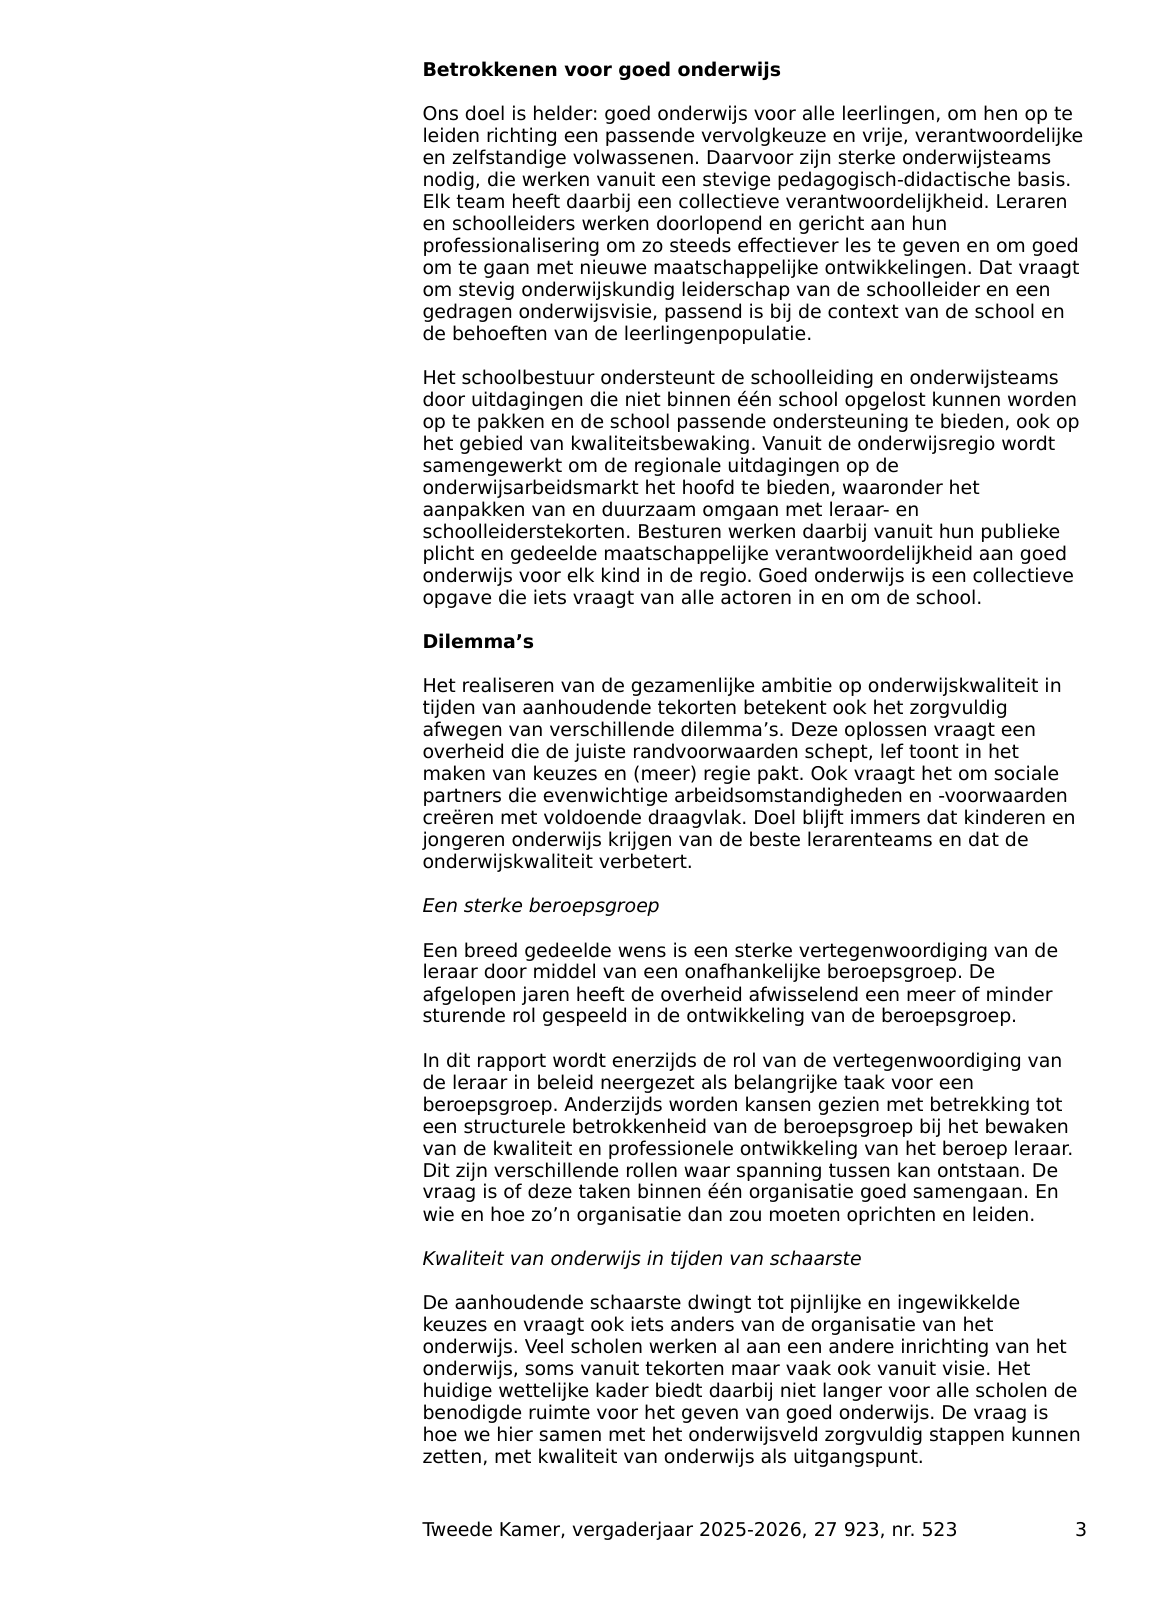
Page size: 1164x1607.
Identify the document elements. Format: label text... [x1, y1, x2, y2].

subtitle Dilemma’s [422, 631, 1087, 653]
subtitle Kwaliteit van onderwijs in tijden van schaarste [422, 1248, 1087, 1269]
text Het realiseren van de gezamenlijke ambitie op onderwijskwaliteit in tijden van aanhoudende tekorten betekent ook het zorgvuldig afwegen van verschillende dilemma’s. Deze oplossen vraagt een overheid die de juiste randvoorwaarden schept, lef toont in het maken van keuzes en (meer) regie pakt. Ook vraagt het om sociale partners die evenwichtige arbeidsomstandigheden en -voorwaarden creëren met voldoende draagvlak. Doel blijft immers dat kinderen en jongeren onderwijs krijgen van de beste lerarenteams en dat de onderwijskwaliteit verbetert. [422, 675, 1087, 873]
text De aanhoudende schaarste dwingt tot pijnlijke en ingewikkelde keuzes en vraagt ook iets anders van de organisatie van het onderwijs. Veel scholen werken al aan een andere inrichting van het onderwijs, soms vanuit tekorten maar vaak ook vanuit visie. Het huidige wettelijke kader biedt daarbij niet langer voor alle scholen de benodigde ruimte voor het geven van goed onderwijs. De vraag is hoe we hier samen met het onderwijsveld zorgvuldig stappen kunnen zetten, met kwaliteit van onderwijs als uitgangspunt. [422, 1292, 1087, 1468]
text Het schoolbestuur ondersteunt de schoolleiding en onderwijsteams door uitdagingen die niet binnen één school opgelost kunnen worden op te pakken en de school passende ondersteuning te bieden, ook op het gebied van kwaliteitsbewaking. Vanuit de onderwijsregio wordt samengewerkt om de regionale uitdagingen op de onderwijsarbeidsmarkt het hoofd te bieden, waaronder het aanpakken van en duurzaam omgaan met leraar- en schoolleiderstekorten. Besturen werken daarbij vanuit hun publieke plicht en gedeelde maatschappelijke verantwoordelijkheid aan goed onderwijs voor elk kind in de regio. Goed onderwijs is een collectieve opgave die iets vraagt van alle actoren in en om de school. [422, 367, 1087, 609]
text Ons doel is helder: goed onderwijs voor alle leerlingen, om hen op te leiden richting een passende vervolgkeuze en vrije, verantwoordelijke en zelfstandige volwassenen. Daarvoor zijn sterke onderwijsteams nodig, die werken vanuit een stevige pedagogisch-didactische basis. Elk team heeft daarbij een collectieve verantwoordelijkheid. Leraren en schoolleiders werken doorlopend en gericht aan hun professionalisering om zo steeds effectiever les te geven en om goed om te gaan met nieuwe maatschappelijke ontwikkelingen. Dat vraagt om stevig onderwijskundig leiderschap van de schoolleider en een gedragen onderwijsvisie, passend is bij de context van de school en de behoeften van de leerlingenpopulatie. [422, 103, 1087, 345]
text Een breed gedeelde wens is een sterke vertegenwoordiging van de leraar door middel van een onafhankelijke beroepsgroep. De afgelopen jaren heeft de overheid afwisselend een meer of minder sturende rol gespeeld in de ontwikkeling van de beroepsgroep. [422, 939, 1087, 1027]
text In dit rapport wordt enerzijds de rol van de vertegenwoordiging van de leraar in beleid neergezet als belangrijke taak voor een beroepsgroep. Anderzijds worden kansen gezien met betrekking tot een structurele betrokkenheid van de beroepsgroep bij het bewaken van de kwaliteit en professionele ontwikkeling van het beroep leraar. Dit zijn verschillende rollen waar spanning tussen kan ontstaan. De vraag is of deze taken binnen één organisatie goed samengaan. En wie en hoe zo’n organisatie dan zou moeten oprichten en leiden. [422, 1049, 1087, 1225]
subtitle Een sterke beroepsgroep [422, 895, 1087, 917]
subtitle Betrokkenen voor goed onderwijs [422, 59, 1087, 81]
